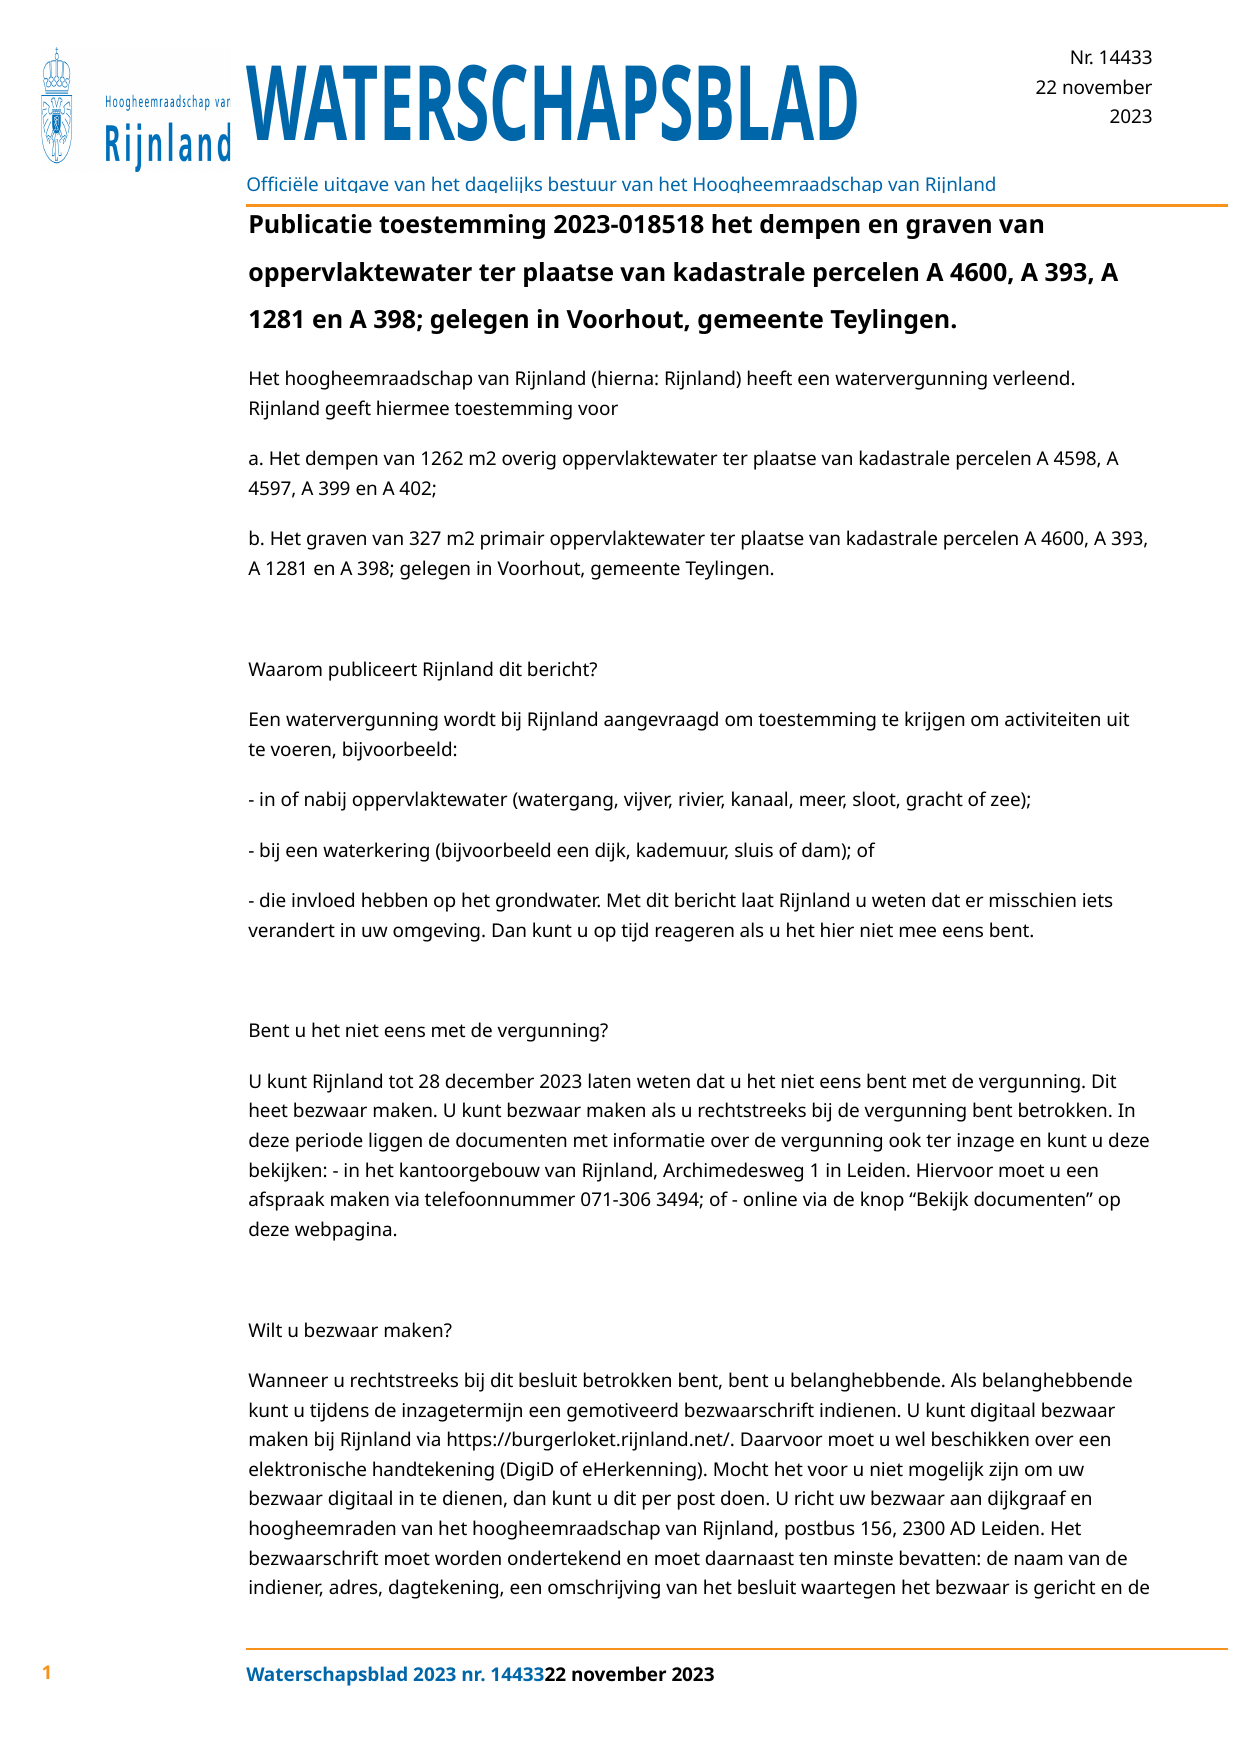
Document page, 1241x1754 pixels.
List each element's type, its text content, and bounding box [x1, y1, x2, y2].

text U kunt Rijnland tot 28 december 2023 laten weten dat u het niet eens bent met de vergunning. Dit heet bezwaar maken. U kunt bezwaar maken als u rechtstreeks bij de vergunning bent betrokken. In deze periode liggen de documenten met informatie over de vergunning ook ter inzage en kunt u deze bekijken: - in het kantoorgebouw van Rijnland, Archimedesweg 1 in Leiden. Hiervoor moet u een afspraak maken via telefoonnummer 071-306 3494; of - online via de knop “Bekijk documenten” op deze webpagina. [248, 1068, 1152, 1242]
text a. Het dempen van 1262 m2 overig oppervlaktewater ter plaatse van kadastrale percelen A 4598, A 4597, A 399 en A 402; [248, 446, 1152, 501]
text - die invloed hebben op het grondwater. Met dit bericht laat Rijnland u weten dat er misschien iets verandert in uw omgeving. Dan kunt u op tijd reageren als u het hier niet mee eens bent. [248, 887, 1152, 942]
text - in of nabij oppervlaktewater (watergang, vijver, rivier, kanaal, meer, sloot, gracht of zee); [248, 786, 1152, 812]
text Wilt u bezwaar maken? [248, 1317, 1152, 1342]
text Waarom publiceert Rijnland dit bericht? [248, 656, 1152, 682]
text Wanneer u rechtstreeks bij dit besluit betrokken bent, bent u belanghebbende. Als belanghebbende kunt u tijdens de inzagetermijn een gemotiveerd bezwaarschrift indienen. U kunt digitaal bezwaar maken bij Rijnland via https://burgerloket.rijnland.net/. Daarvoor moet u wel beschikken over een elektronische handtekening (DigiD of eHerkenning). Mocht het voor u niet mogelijk zijn om uw bezwaar digitaal in te dienen, dan kunt u dit per post doen. U richt uw bezwaar aan dijkgraaf en hoogheemraden van het hoogheemraadschap van Rijnland, postbus 156, 2300 AD Leiden. Het bezwaarschrift moet worden ondertekend en moet daarnaast ten minste bevatten: de naam van de indiener, adres, dagtekening, een omschrijving van het besluit waartegen het bezwaar is gericht en de [248, 1367, 1152, 1600]
text Het hoogheemraadschap van Rijnland (hierna: Rijnland) heeft een watervergunning verleend. Rijnland geeft hiermee toestemming voor [248, 366, 1152, 421]
text Bent u het niet eens met de vergunning? [248, 1018, 1152, 1043]
picture [41, 47, 231, 172]
text Publicatie toestemming 2023-018518 het dempen en graven van oppervlaktewater ter plaatse van kadastrale percelen A 4600, A 393, A 1281 en A 398; gelegen in Voorhout, gemeente Teylingen. [248, 207, 1152, 336]
text - bij een waterkering (bijvoorbeeld een dijk, kademuur, sluis of dam); of [248, 837, 1152, 862]
text b. Het graven van 327 m2 primair oppervlaktewater ter plaatse van kadastrale percelen A 4600, A 393, A 1281 en A 398; gelegen in Voorhout, gemeente Teylingen. [248, 526, 1152, 581]
text Een watervergunning wordt bij Rijnland aangevraagd om toestemming te krijgen om activiteiten uit te voeren, bijvoorbeeld: [248, 706, 1152, 762]
